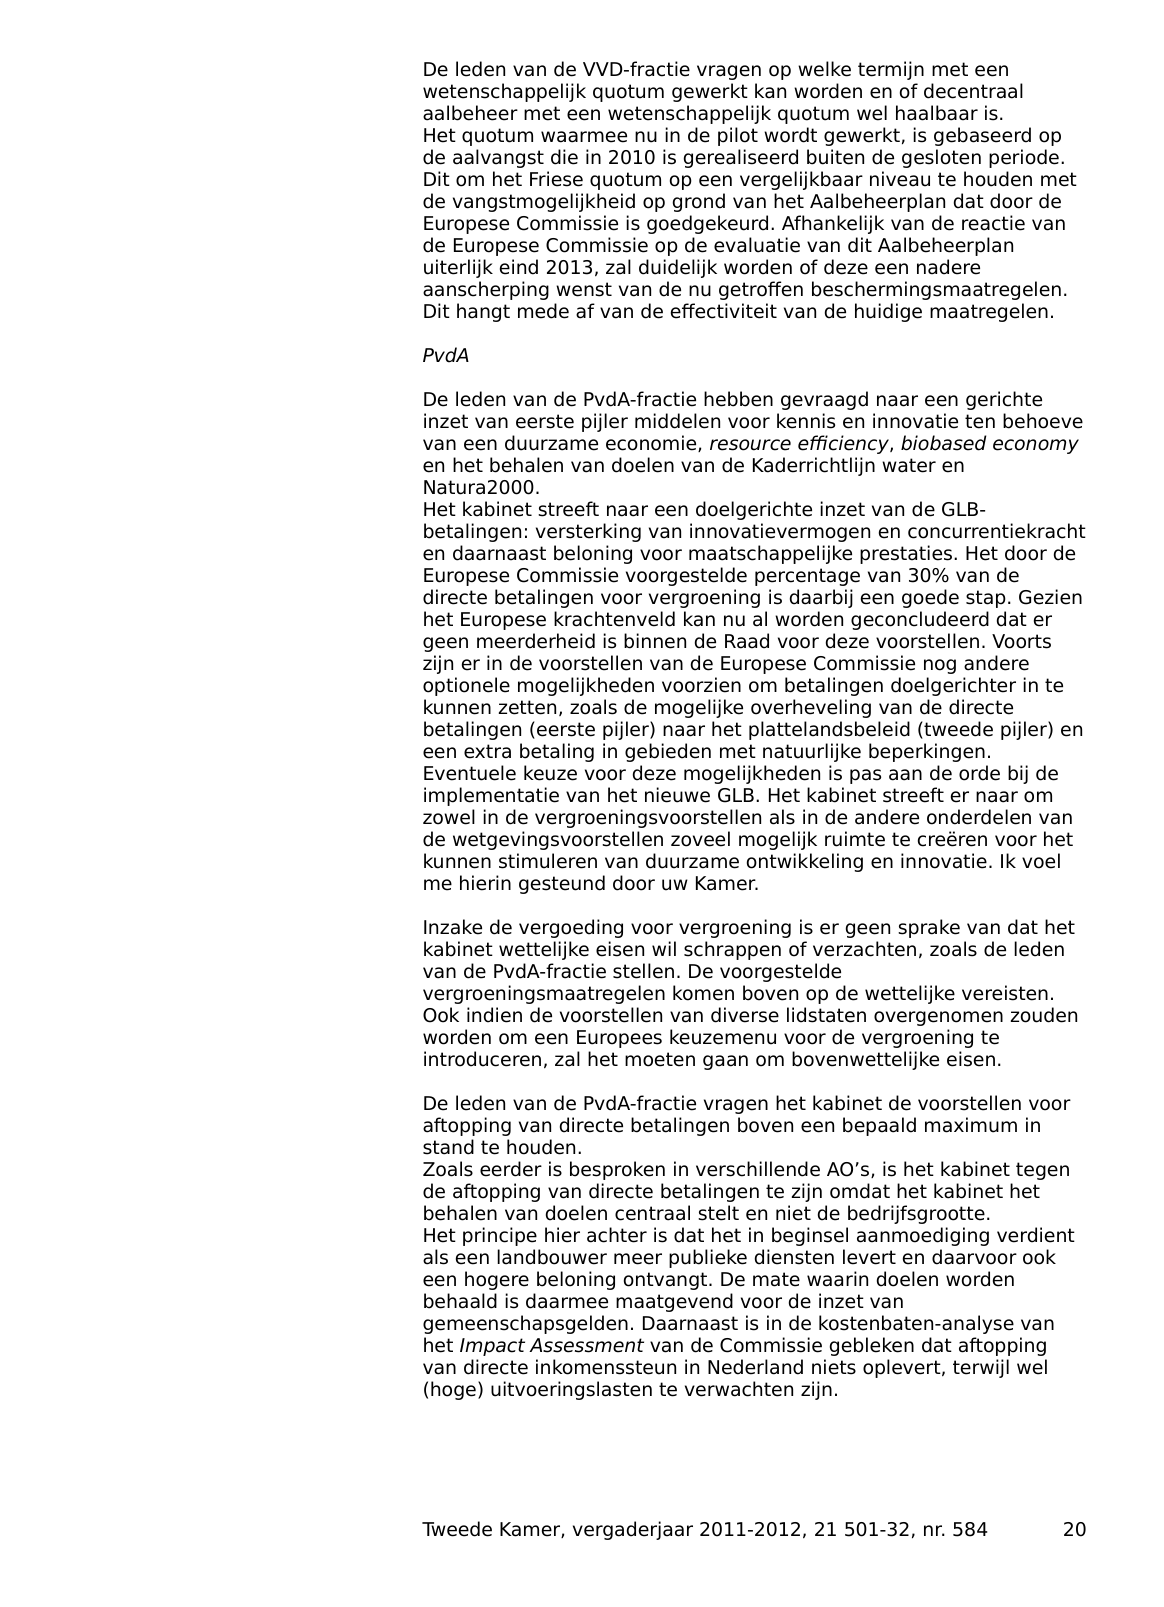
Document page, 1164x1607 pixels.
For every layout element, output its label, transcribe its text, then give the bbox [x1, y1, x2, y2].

text De leden van de PvdA-fractie hebben gevraagd naar een gerichte inzet van eerste pijler middelen voor kennis en innovatie ten behoeve van een duurzame economie, resource efficiency, biobased economy en het behalen van doelen van de Kaderrichtlijn water en Natura2000. [422, 389, 1087, 499]
text Inzake de vergoeding voor vergroening is er geen sprake van dat het kabinet wettelijke eisen wil schrappen of verzachten, zoals de leden van de PvdA-fractie stellen. De voorgestelde vergroeningsmaatregelen komen boven op de wettelijke vereisten. Ook indien de voorstellen van diverse lidstaten overgenomen zouden worden om een Europees keuzemenu voor de vergroening te introduceren, zal het moeten gaan om bovenwettelijke eisen. [422, 917, 1087, 1071]
text Het kabinet streeft naar een doelgerichte inzet van de GLB-betalingen: versterking van innovatievermogen en concurrentiekracht en daarnaast beloning voor maatschappelijke prestaties. Het door de Europese Commissie voorgestelde percentage van 30% van de directe betalingen voor vergroening is daarbij een goede stap. Gezien het Europese krachtenveld kan nu al worden geconcludeerd dat er geen meerderheid is binnen de Raad voor deze voorstellen. Voorts zijn er in de voorstellen van de Europese Commissie nog andere optionele mogelijkheden voorzien om betalingen doelgerichter in te kunnen zetten, zoals de mogelijke overheveling van de directe betalingen (eerste pijler) naar het plattelandsbeleid (tweede pijler) en een extra betaling in gebieden met natuurlijke beperkingen. Eventuele keuze voor deze mogelijkheden is pas aan de orde bij de implementatie van het nieuwe GLB. Het kabinet streeft er naar om zowel in de vergroeningsvoorstellen als in de andere onderdelen van de wetgevingsvoorstellen zoveel mogelijk ruimte te creëren voor het kunnen stimuleren van duurzame ontwikkeling en innovatie. Ik voel me hierin gesteund door uw Kamer. [422, 499, 1087, 895]
text De leden van de PvdA-fractie vragen het kabinet de voorstellen voor aftopping van directe betalingen boven een bepaald maximum in stand te houden. [422, 1093, 1087, 1159]
text Het quotum waarmee nu in de pilot wordt gewerkt, is gebaseerd op de aalvangst die in 2010 is gerealiseerd buiten de gesloten periode. Dit om het Friese quotum op een vergelijkbaar niveau te houden met de vangstmogelijkheid op grond van het Aalbeheerplan dat door de Europese Commissie is goedgekeurd. Afhankelijk van de reactie van de Europese Commissie op de evaluatie van dit Aalbeheerplan uiterlijk eind 2013, zal duidelijk worden of deze een nadere aanscherping wenst van de nu getroffen beschermingsmaatregelen. Dit hangt mede af van de effectiviteit van de huidige maatregelen. [422, 125, 1087, 323]
text Het principe hier achter is dat het in beginsel aanmoediging verdient als een landbouwer meer publieke diensten levert en daarvoor ook een hogere beloning ontvangt. De mate waarin doelen worden behaald is daarmee maatgevend voor de inzet van gemeenschapsgelden. Daarnaast is in de kostenbaten-analyse van het Impact Assessment van de Commissie gebleken dat aftopping van directe inkomenssteun in Nederland niets oplevert, terwijl wel (hoge) uitvoeringslasten te verwachten zijn. [422, 1225, 1087, 1401]
subtitle PvdA [422, 345, 1087, 367]
text Zoals eerder is besproken in verschillende AO’s, is het kabinet tegen de aftopping van directe betalingen te zijn omdat het kabinet het behalen van doelen centraal stelt en niet de bedrijfsgrootte. [422, 1159, 1087, 1225]
text De leden van de VVD-fractie vragen op welke termijn met een wetenschappelijk quotum gewerkt kan worden en of decentraal aalbeheer met een wetenschappelijk quotum wel haalbaar is. [422, 59, 1087, 125]
